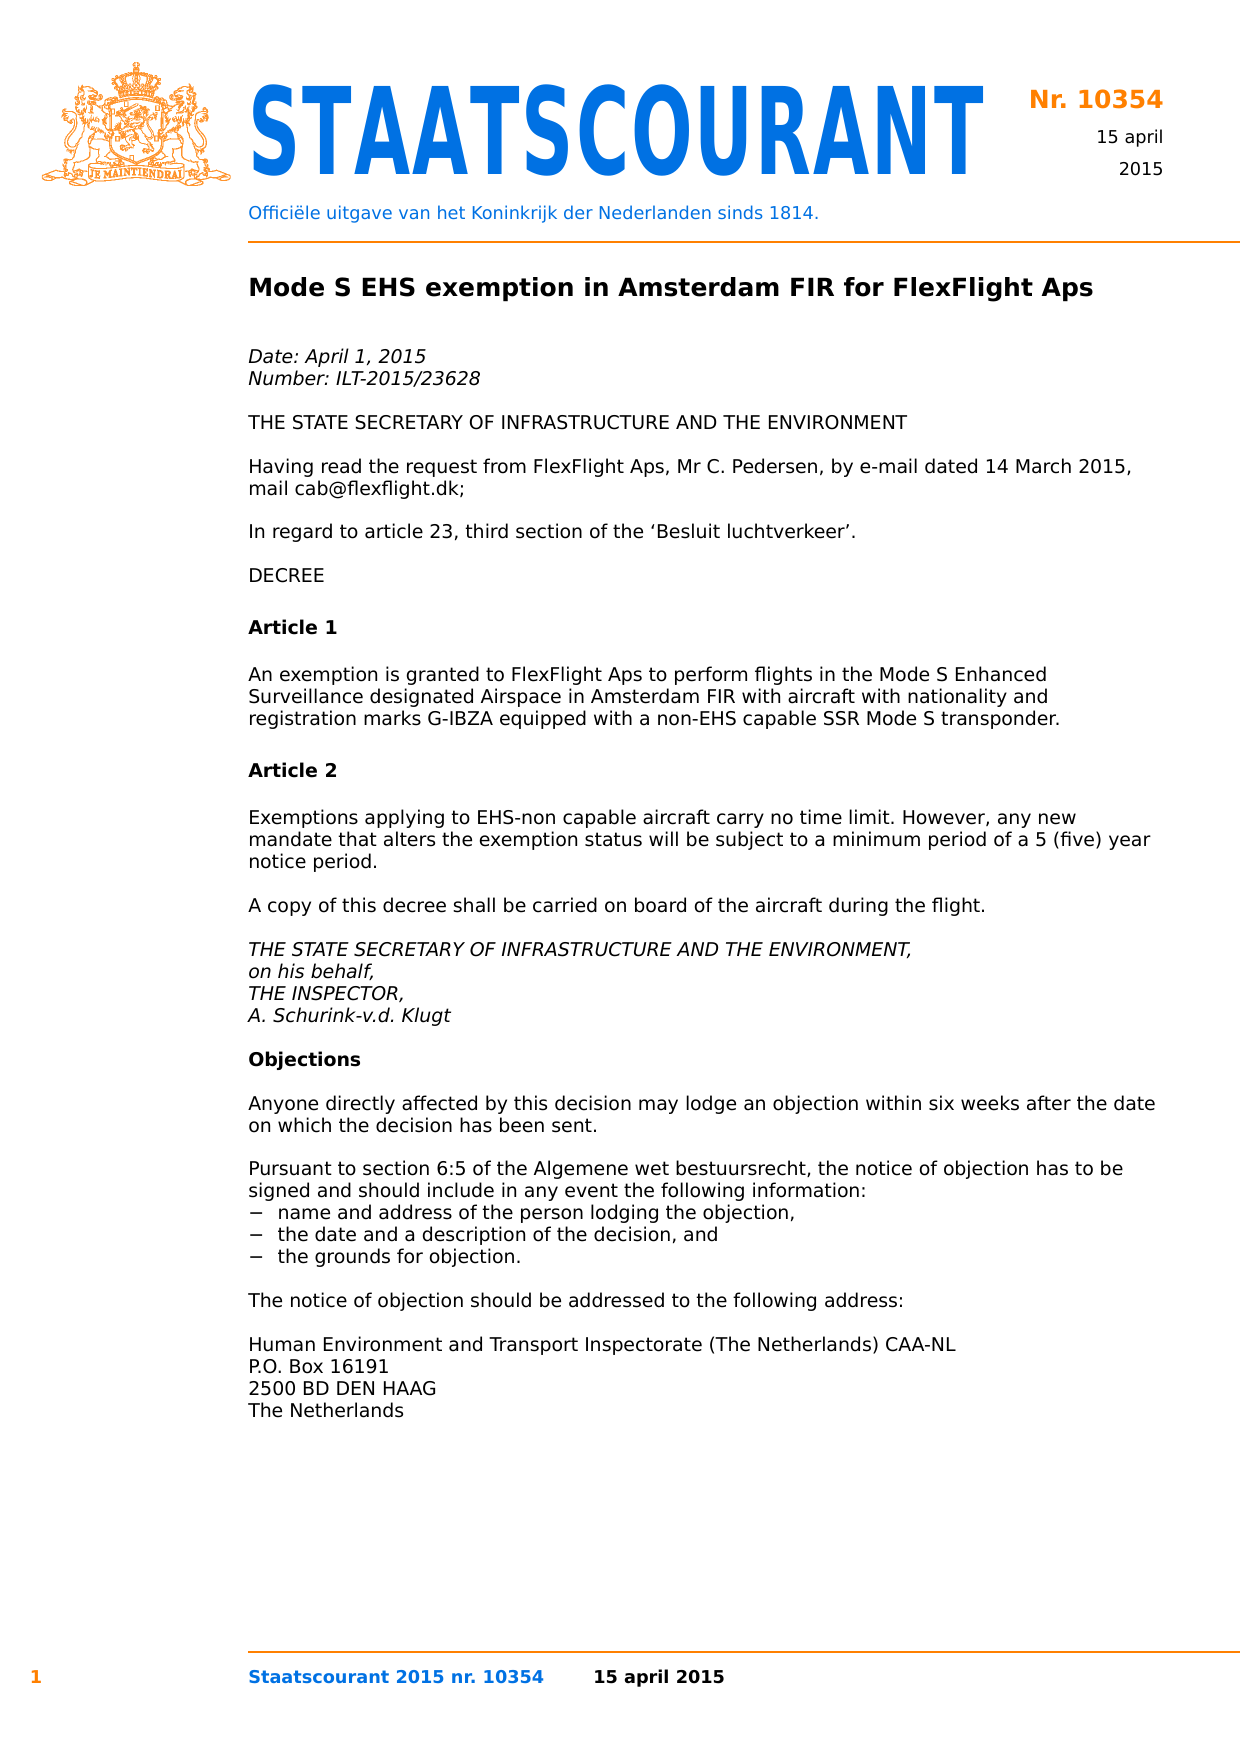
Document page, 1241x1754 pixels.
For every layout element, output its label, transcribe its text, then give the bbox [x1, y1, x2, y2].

subtitle Article 2 [248, 760, 1163, 782]
text Date: April 1, 2015 [248, 346, 1163, 368]
table_header STAATSCOURANT [248, 62, 998, 203]
text An exemption is granted to FlexFlight Aps to perform flights in the Mode S Enhanced Surveillance designated Airspace in Amsterdam FIR with aircraft with nationality and registration marks G-IBZA equipped with a non-EHS capable SSR Mode S transponder. [248, 664, 1163, 730]
text Having read the request from FlexFlight Aps, Mr C. Pedersen, by e-mail dated 14 March 2015, mail cab@flexflight.dk; [248, 456, 1163, 499]
text Pursuant to section 6:5 of the Algemene wet bestuursrecht, the notice of objection has to be signed and should include in any event the following information: [248, 1158, 1163, 1202]
text THE STATE SECRETARY OF INFRASTRUCTURE AND THE ENVIRONMENT [248, 412, 1163, 434]
table_cell 2015 [998, 153, 1240, 203]
text THE STATE SECRETARY OF INFRASTRUCTURE AND THE ENVIRONMENT, on his behalf, THE INSPECTOR, A. Schurink-v.d. Klugt [248, 939, 1163, 1027]
text Objections [248, 1049, 1163, 1071]
text Exemptions applying to EHS-non capable aircraft carry no time limit. However, any new mandate that alters the exemption status will be subject to a minimum period of a 5 (five) year notice period. [248, 807, 1163, 873]
text The notice of objection should be addressed to the following address: [248, 1290, 1163, 1312]
table_header [25, 62, 248, 241]
text DECREE [248, 565, 1163, 587]
text − name and address of the person lodging the objection, [248, 1202, 1163, 1224]
text The Netherlands [248, 1400, 1163, 1422]
text − the grounds for objection. [248, 1246, 1163, 1268]
table_header Nr. 10354 [998, 62, 1240, 121]
text Number: ILT-2015/23628 [248, 368, 1163, 390]
subtitle Mode S EHS exemption in Amsterdam FIR for FlexFlight Aps [248, 273, 1163, 302]
text P.O. Box 16191 [248, 1356, 1163, 1378]
text Anyone directly affected by this decision may lodge an objection within six weeks after the date on which the decision has been sent. [248, 1092, 1163, 1136]
text 2500 BD DEN HAAG [248, 1378, 1163, 1400]
table_cell 15 april [998, 121, 1240, 153]
subtitle Article 1 [248, 617, 1163, 639]
text In regard to article 23, third section of the ‘Besluit luchtverkeer’. [248, 521, 1163, 543]
table_cell Officiële uitgave van het Koninkrijk der Nederlanden sinds 1814. [248, 203, 1240, 241]
text − the date and a description of the decision, and [248, 1224, 1163, 1246]
picture [41, 62, 231, 186]
text Human Environment and Transport Inspectorate (The Netherlands) CAA-NL [248, 1334, 1163, 1356]
text A copy of this decree shall be carried on board of the aircraft during the flight. [248, 895, 1163, 917]
